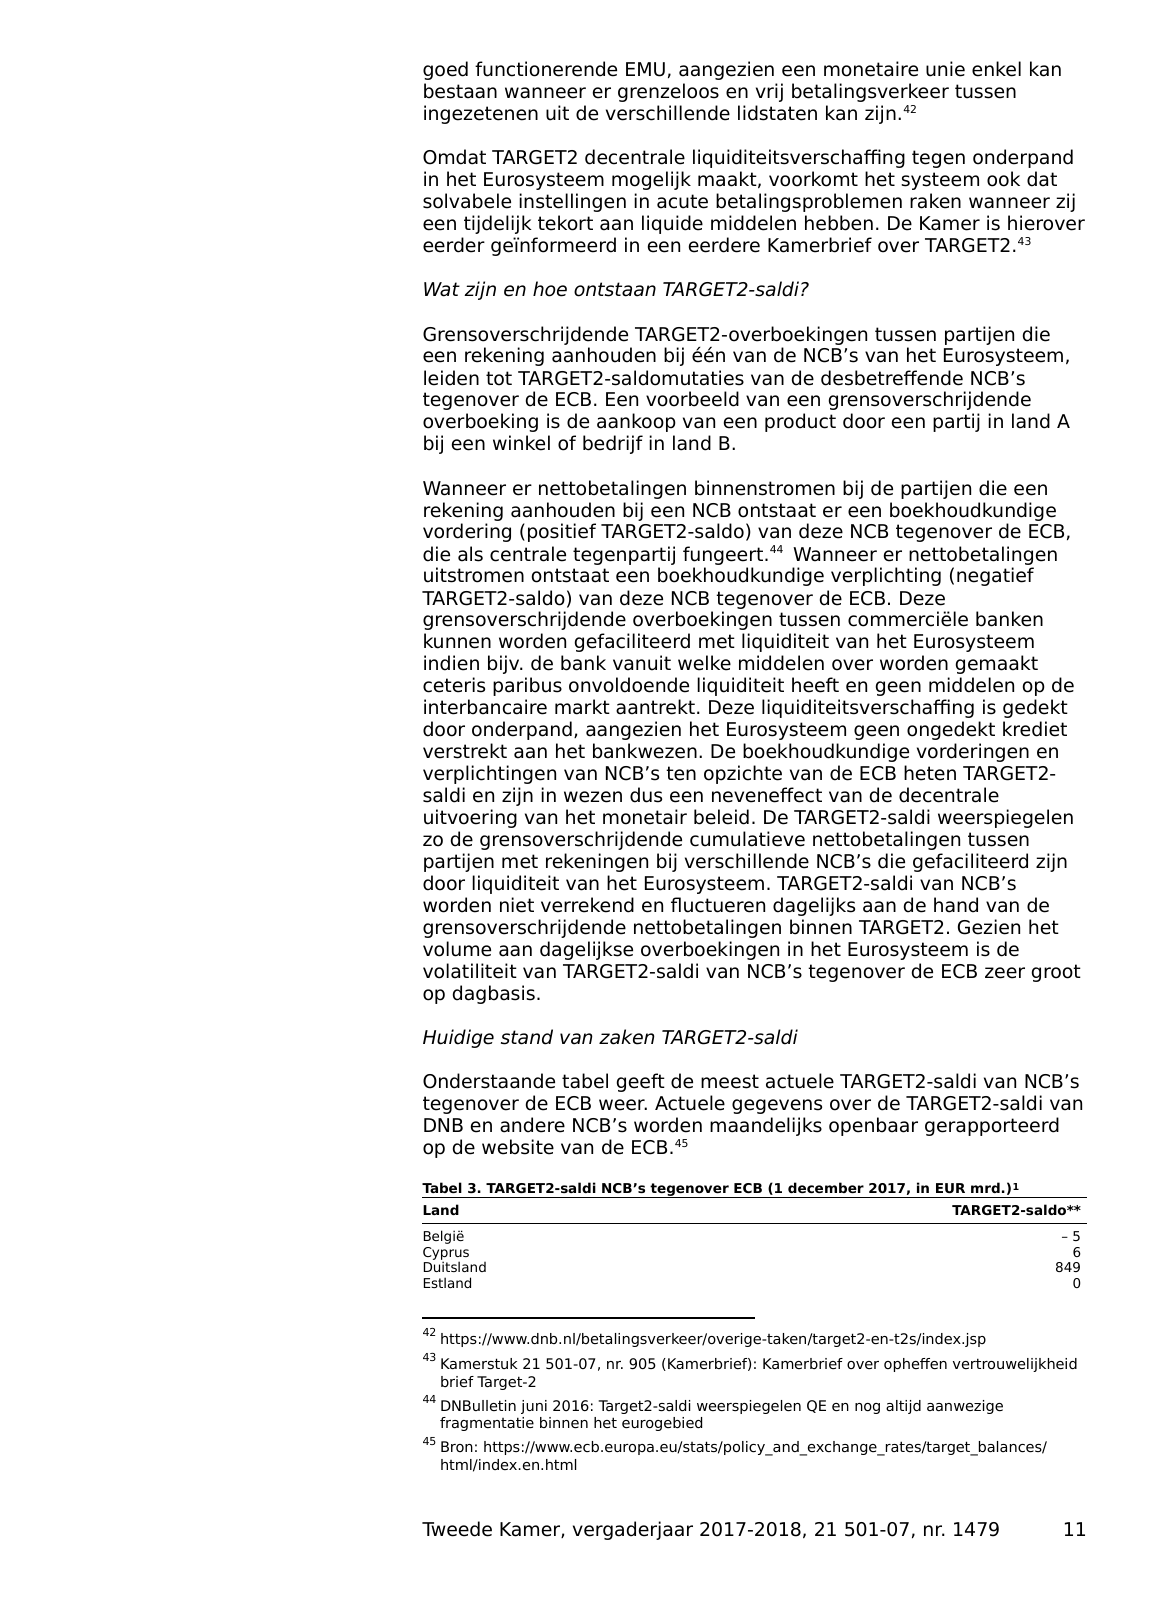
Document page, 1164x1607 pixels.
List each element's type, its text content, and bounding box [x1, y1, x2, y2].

text Wanneer er nettobetalingen binnenstromen bij de partijen die een rekening aanhouden bij een NCB ontstaat er een boekhoudkundige vordering (positief TARGET2-saldo) van deze NCB tegenover de ECB, die als centrale tegenpartij fungeert. Wanneer er nettobetalingen uitstromen ontstaat een boekhoudkundige verplichting (negatief TARGET2-saldo) van deze NCB tegenover de ECB. Deze grensoverschrijdende overboekingen tussen commerciële banken kunnen worden gefaciliteerd met liquiditeit van het Eurosysteem indien bijv. de bank vanuit welke middelen over worden gemaakt ceteris paribus onvoldoende liquiditeit heeft en geen middelen op de interbancaire markt aantrekt. Deze liquiditeitsverschaffing is gedekt door onderpand, aangezien het Eurosysteem geen ongedekt krediet verstrekt aan het bankwezen. De boekhoudkundige vorderingen en verplichtingen van NCB’s ten opzichte van de ECB heten TARGET2-saldi en zijn in wezen dus een neveneffect van de decentrale uitvoering van het monetair beleid. De TARGET2-saldi weerspiegelen zo de grensoverschrijdende cumulatieve nettobetalingen tussen partijen met rekeningen bij verschillende NCB’s die gefaciliteerd zijn door liquiditeit van het Eurosysteem. TARGET2-saldi van NCB’s worden niet verrekend en fluctueren dagelijks aan de hand van de grensoverschrijdende nettobetalingen binnen TARGET2. Gezien het volume aan dagelijkse overboekingen in het Eurosysteem is de volatiliteit van TARGET2-saldi van NCB’s tegenover de ECB zeer groot op dagbasis. [422, 477, 1087, 1005]
text Omdat TARGET2 decentrale liquiditeitsverschaffing tegen onderpand in het Eurosysteem mogelijk maakt, voorkomt het systeem ook dat solvabele instellingen in acute betalingsproblemen raken wanneer zij een tijdelijk tekort aan liquide middelen hebben. De Kamer is hierover eerder geïnformeerd in een eerdere Kamerbrief over TARGET2. [422, 147, 1087, 257]
table_cell Land [422, 1198, 736, 1223]
table_cell 849 [736, 1260, 1087, 1276]
table_cell Duitsland [422, 1260, 736, 1276]
table_cell Cyprus [422, 1245, 736, 1260]
text Onderstaande tabel geeft de meest actuele TARGET2-saldi van NCB’s tegenover de ECB weer. Actuele gegevens over de TARGET2-saldi van DNB en andere NCB’s worden maandelijks openbaar gerapporteerd op de website van de ECB. [422, 1071, 1087, 1159]
table_cell 0 [736, 1276, 1087, 1292]
text DNBulletin juni 2016: Target2-saldi weerspiegelen QE en nog altijd aanwezige fragmentatie binnen het eurogebied [422, 1393, 1087, 1432]
table_cell Estland [422, 1276, 736, 1292]
table_cell 6 [736, 1245, 1087, 1260]
text goed functionerende EMU, aangezien een monetaire unie enkel kan bestaan wanneer er grenzeloos en vrij betalingsverkeer tussen ingezetenen uit de verschillende lidstaten kan zijn. [422, 59, 1087, 125]
table_header Tabel 3. TARGET2-saldi NCB’s tegenover ECB (1 december 2017, in EUR mrd.)1 [422, 1181, 1087, 1197]
table_cell België [422, 1224, 736, 1244]
subtitle Wat zijn en hoe ontstaan TARGET2-saldi? [422, 279, 1087, 301]
text Bron: https://www.ecb.europa.eu/stats/policy_and_exchange_rates/target_balances/html/index.en.html [422, 1435, 1087, 1474]
subtitle Huidige stand van zaken TARGET2-saldi [422, 1027, 1087, 1049]
text Grensoverschrijdende TARGET2-overboekingen tussen partijen die een rekening aanhouden bij één van de NCB’s van het Eurosysteem, leiden tot TARGET2-saldomutaties van de desbetreffende NCB’s tegenover de ECB. Een voorbeeld van een grensoverschrijdende overboeking is de aankoop van een product door een partij in land A bij een winkel of bedrijf in land B. [422, 323, 1087, 455]
table_cell – 5 [736, 1224, 1087, 1244]
table_cell TARGET2-saldo** [736, 1198, 1087, 1223]
text Kamerstuk 21 501-07, nr. 905 (Kamerbrief): Kamerbrief over opheffen vertrouwelijkheid brief Target-2 [422, 1352, 1087, 1391]
text https://www.dnb.nl/betalingsverkeer/overige-taken/target2-en-t2s/index.jsp [422, 1327, 1087, 1349]
